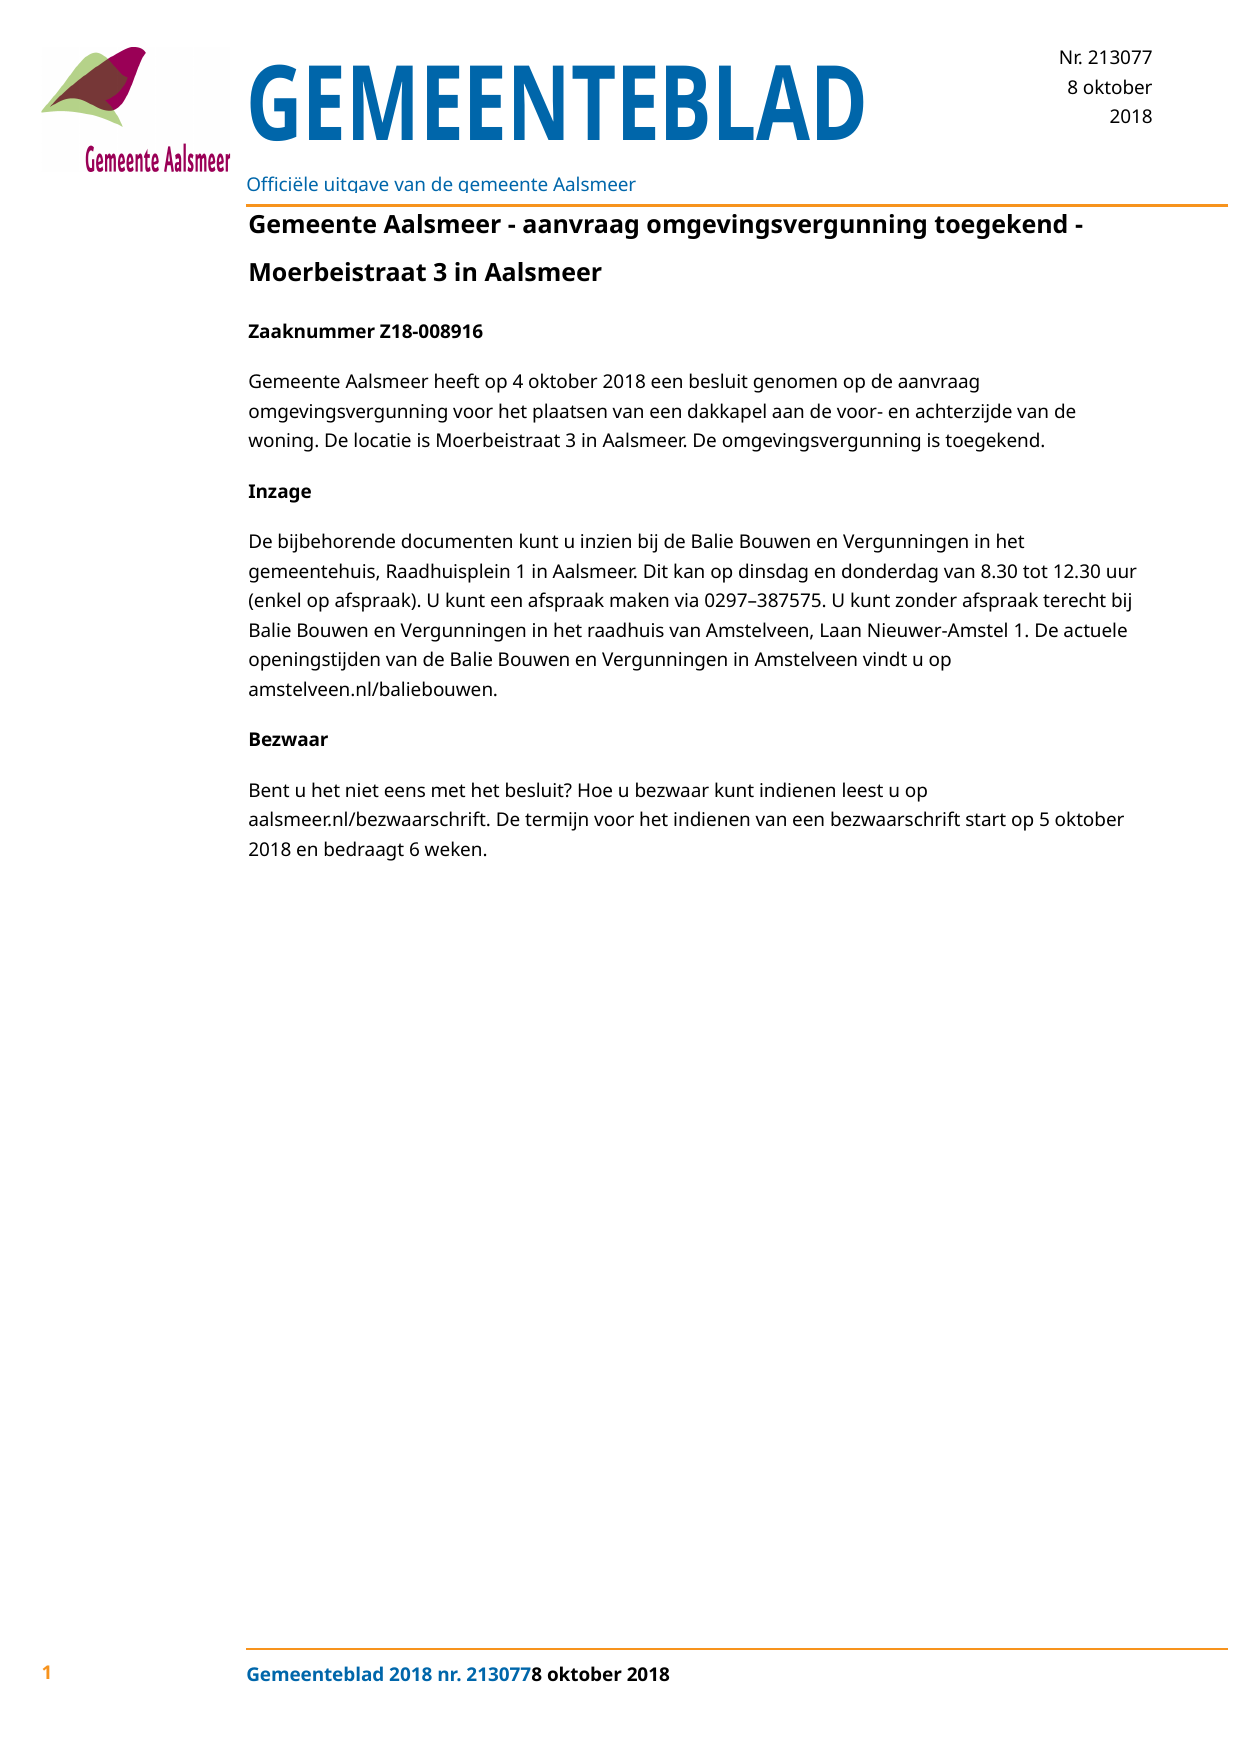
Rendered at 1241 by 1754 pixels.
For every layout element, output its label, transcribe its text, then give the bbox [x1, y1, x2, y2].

text Inzage [248, 478, 1152, 504]
picture [41, 47, 231, 172]
text Gemeente Aalsmeer heeft op 4 oktober 2018 een besluit genomen op de aanvraag omgevingsvergunning voor het plaatsen van een dakkapel aan de voor- en achterzijde van de woning. De locatie is Moerbeistraat 3 in Aalsmeer. De omgevingsvergunning is toegekend. [248, 368, 1152, 453]
text Zaaknummer Z18-008916 [248, 318, 1152, 344]
text Gemeente Aalsmeer - aanvraag omgevingsvergunning toegekend - Moerbeistraat 3 in Aalsmeer [248, 207, 1152, 288]
text De bijbehorende documenten kunt u inzien bij de Balie Bouwen en Vergunningen in het gemeentehuis, Raadhuisplein 1 in Aalsmeer. Dit kan op dinsdag en donderdag van 8.30 tot 12.30 uur (enkel op afspraak). U kunt een afspraak maken via 0297–387575. U kunt zonder afspraak terecht bij Balie Bouwen en Vergunningen in het raadhuis van Amstelveen, Laan Nieuwer-Amstel 1. De actuele openingstijden van de Balie Bouwen en Vergunningen in Amstelveen vindt u op amstelveen.nl/baliebouwen. [248, 528, 1152, 702]
text Bezwaar [248, 727, 1152, 752]
text Bent u het niet eens met het besluit? Hoe u bezwaar kunt indienen leest u op aalsmeer.nl/bezwaarschrift. De termijn voor het indienen van een bezwaarschrift start op 5 oktober 2018 en bedraagt 6 weken. [248, 777, 1152, 862]
